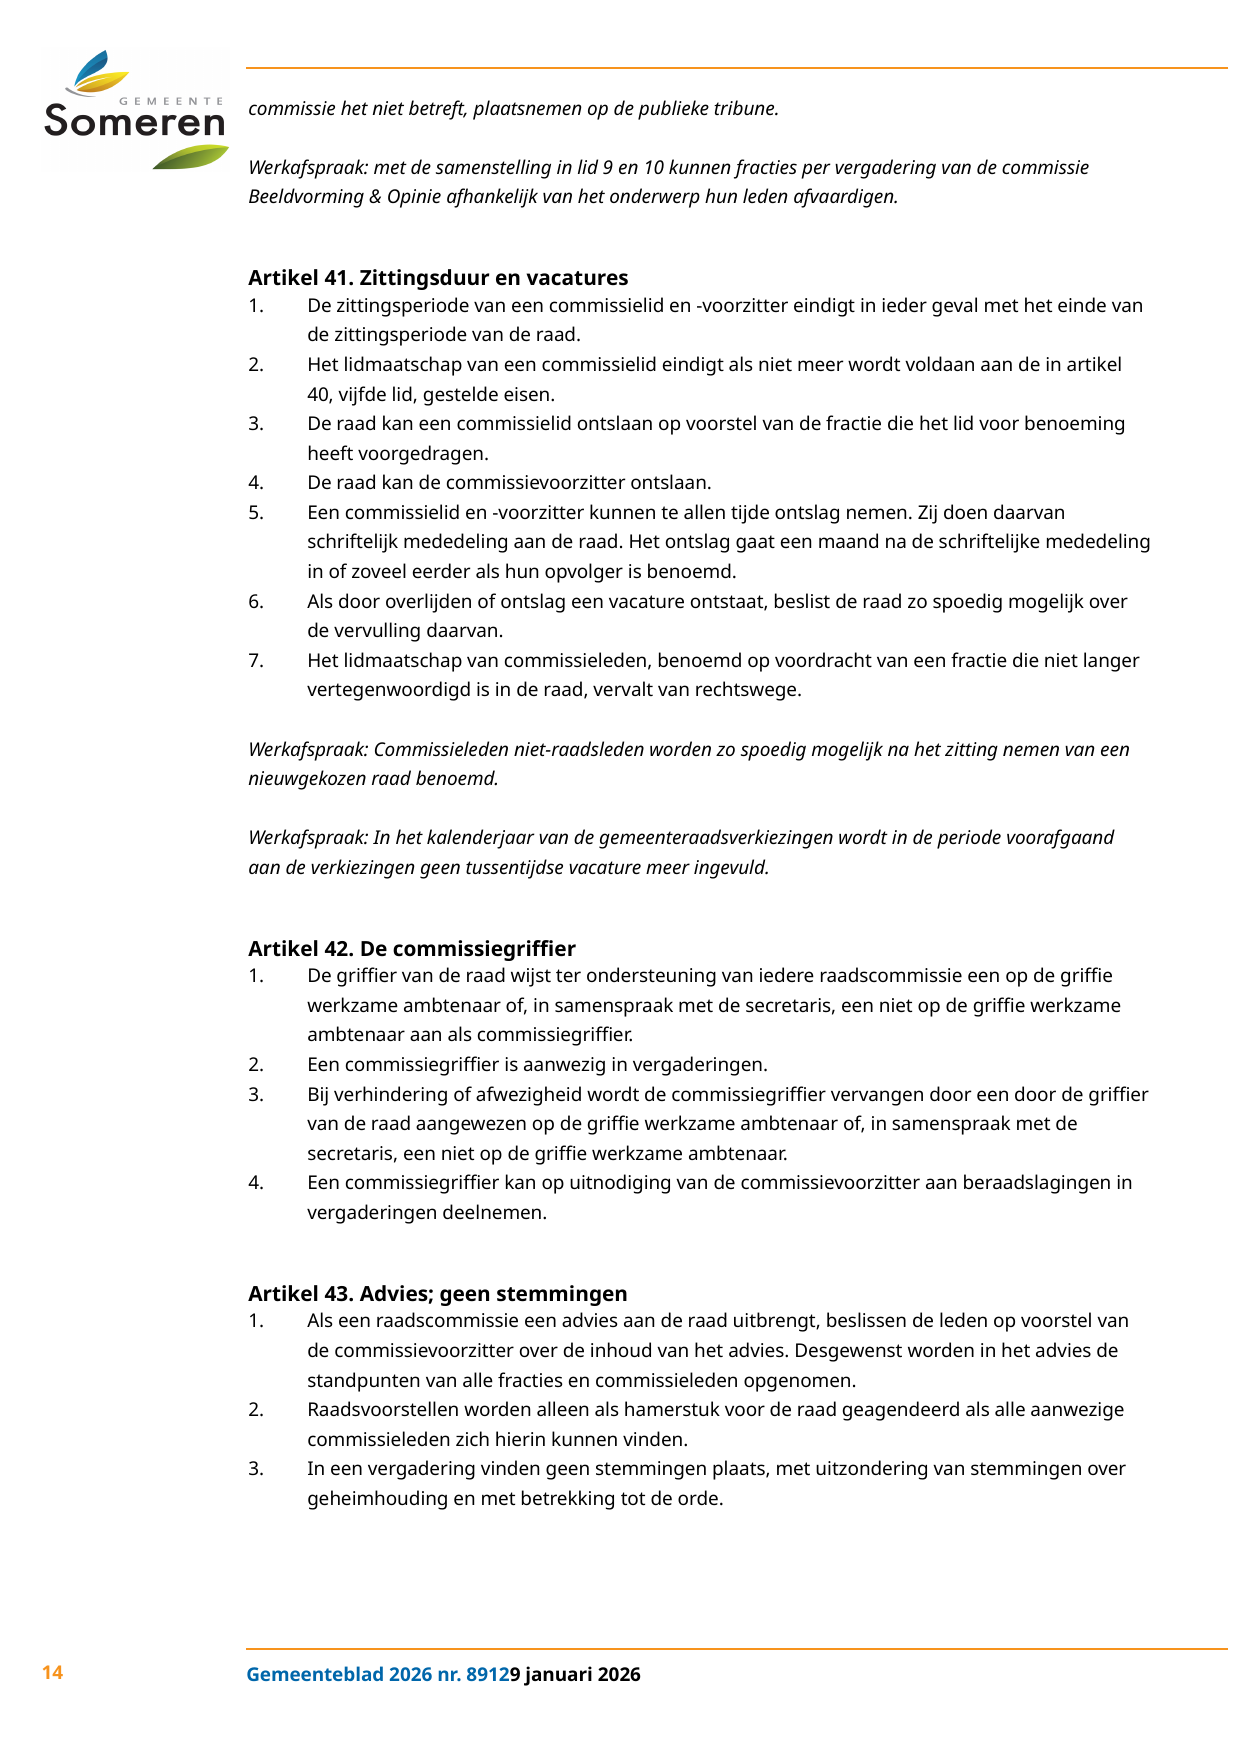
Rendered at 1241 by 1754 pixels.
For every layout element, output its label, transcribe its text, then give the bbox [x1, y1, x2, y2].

list De griffier van de raad wijst ter ondersteuning van iedere raadscommissie een op de griffie werkzame ambtenaar of, in samenspraak met de secretaris, een niet op de griffie werkzame ambtenaar aan als commissiegriffier. [248, 962, 1152, 1047]
list Als door overlijden of ontslag een vacature ontstaat, beslist de raad zo spoedig mogelijk over de vervulling daarvan. [248, 588, 1152, 643]
list Het lidmaatschap van een commissielid eindigt als niet meer wordt voldaan aan de in artikel 40, vijfde lid, gestelde eisen. [248, 351, 1152, 406]
text commissie het niet betreft, plaatsnemen op de publieke tribune. [248, 95, 1152, 121]
list Een commissielid en -voorzitter kunnen te allen tijde ontslag nemen. Zij doen daarvan schriftelijk mededeling aan de raad. Het ontslag gaat een maand na de schriftelijke mededeling in of zoveel eerder als hun opvolger is benoemd. [248, 499, 1152, 584]
text Artikel 43. Advies; geen stemmingen [248, 1279, 1152, 1308]
text Artikel 41. Zittingsduur en vacatures [248, 263, 1152, 292]
picture [41, 47, 231, 172]
list De raad kan een commissielid ontslaan op voorstel van de fractie die het lid voor benoeming heeft voorgedragen. [248, 410, 1152, 466]
list Raadsvoorstellen worden alleen als hamerstuk voor de raad geagendeerd als alle aanwezige commissieleden zich hierin kunnen vinden. [248, 1396, 1152, 1452]
list Een commissiegriffier is aanwezig in vergaderingen. [248, 1051, 1152, 1077]
text Werkafspraak: Commissieleden niet-raadsleden worden zo spoedig mogelijk na het zitting nemen van een nieuwgekozen raad benoemd. [248, 736, 1152, 791]
text Werkafspraak: In het kalenderjaar van de gemeenteraadsverkiezingen wordt in de periode voorafgaand aan de verkiezingen geen tussentijdse vacature meer ingevuld. [248, 824, 1152, 880]
list De raad kan de commissievoorzitter ontslaan. [248, 469, 1152, 495]
text Artikel 42. De commissiegriffier [248, 934, 1152, 962]
list Bij verhindering of afwezigheid wordt de commissiegriffier vervangen door een door de griffier van de raad aangewezen op de griffie werkzame ambtenaar of, in samenspraak met de secretaris, een niet op de griffie werkzame ambtenaar. [248, 1081, 1152, 1166]
list Een commissiegriffier kan op uitnodiging van de commissievoorzitter aan beraadslagingen in vergaderingen deelnemen. [248, 1169, 1152, 1225]
list In een vergadering vinden geen stemmingen plaats, met uitzondering van stemmingen over geheimhouding en met betrekking tot de orde. [248, 1456, 1152, 1511]
list Het lidmaatschap van commissieleden, benoemd op voordracht van een fractie die niet langer vertegenwoordigd is in de raad, vervalt van rechtswege. [248, 647, 1152, 702]
list De zittingsperiode van een commissielid en -voorzitter eindigt in ieder geval met het einde van de zittingsperiode van de raad. [248, 292, 1152, 347]
list Als een raadscommissie een advies aan de raad uitbrengt, beslissen de leden op voorstel van de commissievoorzitter over de inhoud van het advies. Desgewenst worden in het advies de standpunten van alle fracties en commissieleden opgenomen. [248, 1308, 1152, 1392]
text Werkafspraak: met de samenstelling in lid 9 en 10 kunnen fracties per vergadering van de commissie Beeldvorming & Opinie afhankelijk van het onderwerp hun leden afvaardigen. [248, 154, 1152, 209]
